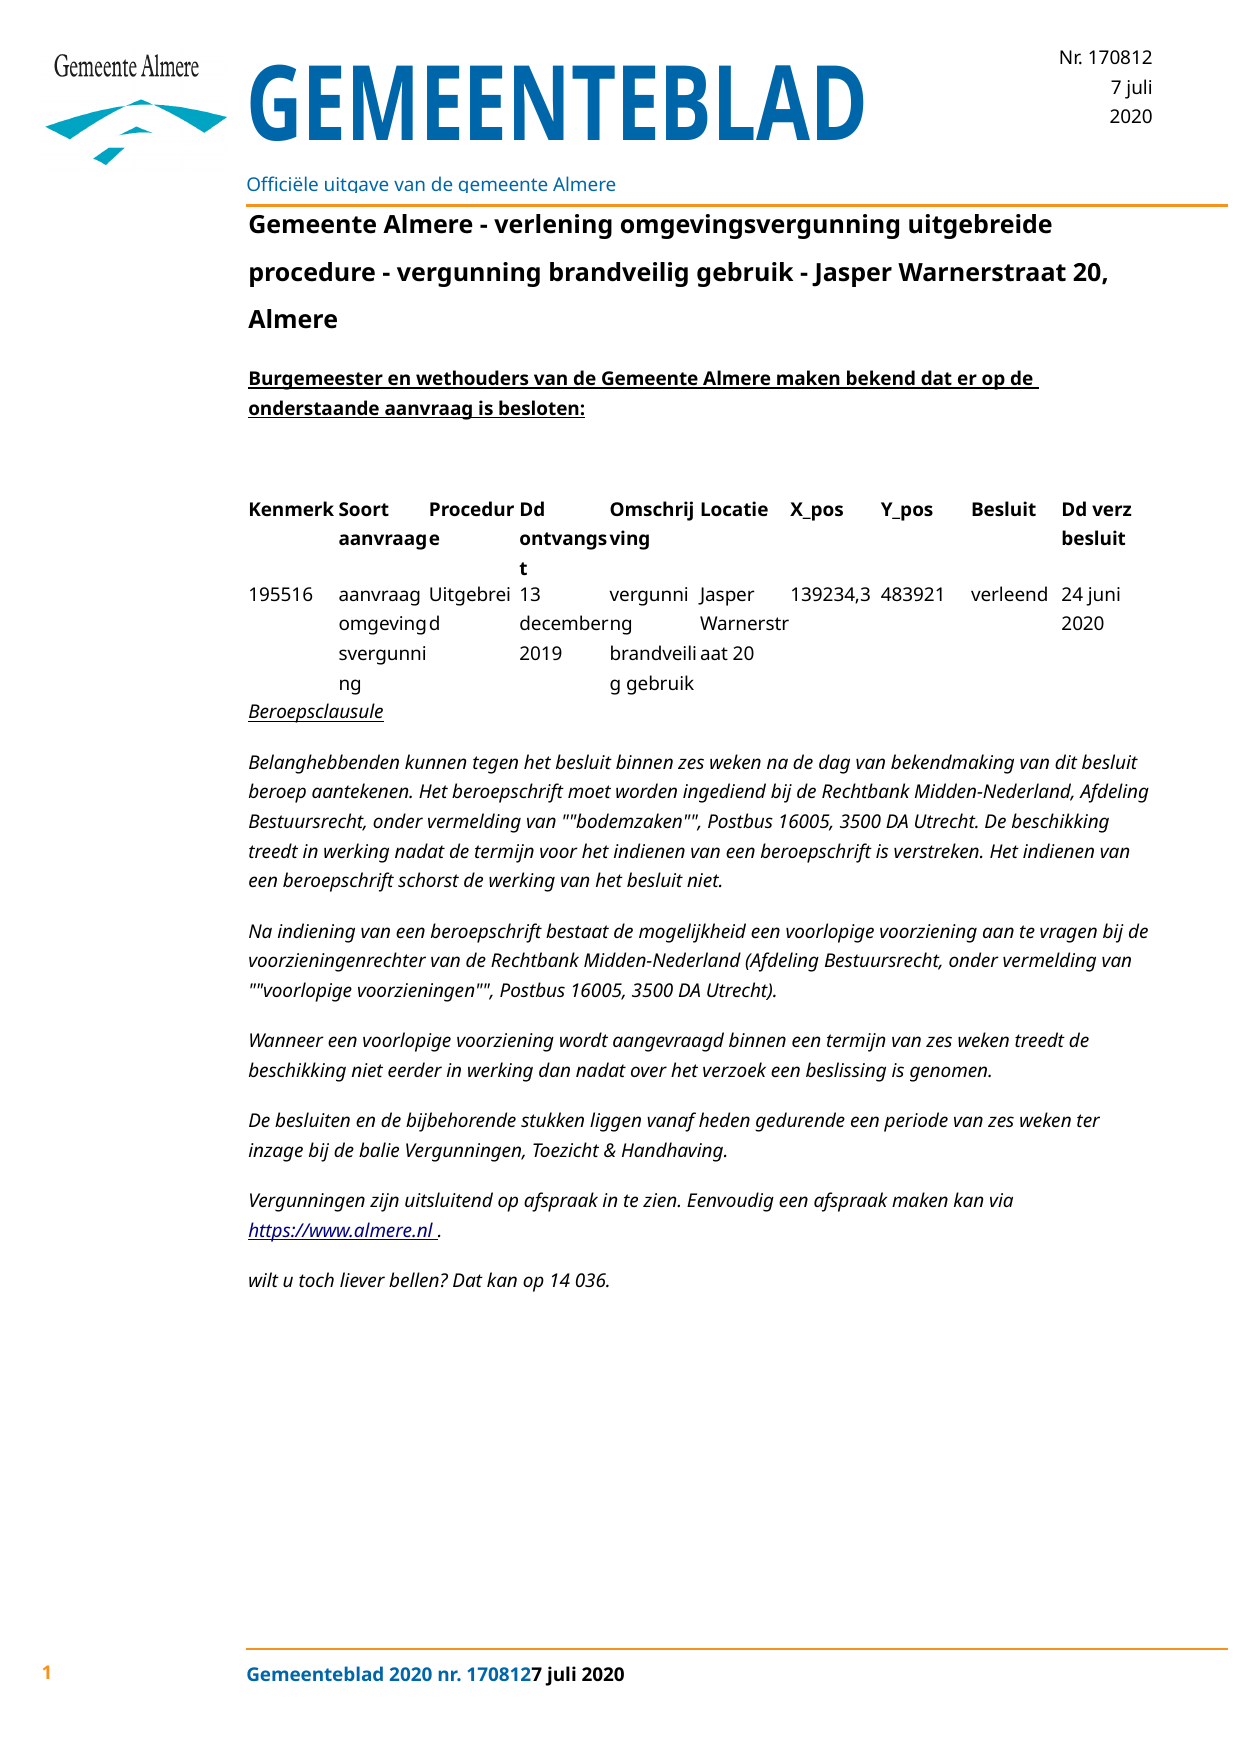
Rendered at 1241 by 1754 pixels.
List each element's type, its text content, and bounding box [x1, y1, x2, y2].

table_cell 24 juni 2020 [1061, 581, 1152, 695]
text Belanghebbenden kunnen tegen het besluit binnen zes weken na de dag van bekendmaking van dit besluit beroep aantekenen. Het beroepschrift moet worden ingediend bij de Rechtbank Midden-Nederland, Afdeling Bestuursrecht, onder vermelding van ""bodemzaken"", Postbus 16005, 3500 DA Utrecht. De beschikking treedt in werking nadat de termijn voor het indienen van een beroepschrift is verstreken. Het indienen van een beroepschrift schorst de werking van het besluit niet. [248, 749, 1152, 893]
table_header Dd ontvangst [519, 496, 609, 581]
table_cell 139234,3 [790, 581, 881, 695]
table_cell 483921 [881, 581, 971, 695]
table_cell aanvraag omgevingsvergunning [338, 581, 429, 695]
table_cell Jasper Warnerstraat 20 [700, 581, 790, 695]
picture [41, 47, 231, 172]
text wilt u toch liever bellen? Dat kan op 14 036. [248, 1267, 1152, 1293]
text Wanneer een voorlopige voorziening wordt aangevraagd binnen een termijn van zes weken treedt de beschikking niet eerder in werking dan nadat over het verzoek een beslissing is genomen. [248, 1027, 1152, 1083]
table_header X_pos [790, 496, 881, 581]
text Gemeente Almere - verlening omgevingsvergunning uitgebreide procedure - vergunning brandveilig gebruik - Jasper Warnerstraat 20, Almere [248, 207, 1152, 336]
table_header Dd verz besluit [1061, 496, 1152, 581]
table_header Locatie [700, 496, 790, 581]
table_header Soort aanvraag [338, 496, 429, 581]
table_header Kenmerk [248, 496, 338, 581]
text De besluiten en de bijbehorende stukken liggen vanaf heden gedurende een periode van zes weken ter inzage bij de balie Vergunningen, Toezicht & Handhaving. [248, 1107, 1152, 1163]
table_header Y_pos [881, 496, 971, 581]
table_header Besluit [971, 496, 1061, 581]
text Na indiening van een beroepschrift bestaat de mogelijkheid een voorlopige voorziening aan te vragen bij de voorzieningenrechter van de Rechtbank Midden-Nederland (Afdeling Bestuursrecht, onder vermelding van ""voorlopige voorzieningen"", Postbus 16005, 3500 DA Utrecht). [248, 918, 1152, 1003]
table_header Omschrijving [609, 496, 700, 581]
text Beroepsclausule [248, 699, 1152, 724]
table_cell Uitgebreid [429, 581, 519, 695]
table_cell verleend [971, 581, 1061, 695]
table_cell 13 december 2019 [519, 581, 609, 695]
text Burgemeester en wethouders van de Gemeente Almere maken bekend dat er op de onderstaande aanvraag is besloten: [248, 366, 1152, 421]
table_header Procedure [429, 496, 519, 581]
table_cell vergunning brandveilig gebruik [609, 581, 700, 695]
text Vergunningen zijn uitsluitend op afspraak in te zien. Eenvoudig een afspraak maken kan via https://www.almere.nl . [248, 1187, 1152, 1243]
table_cell 195516 [248, 581, 338, 695]
